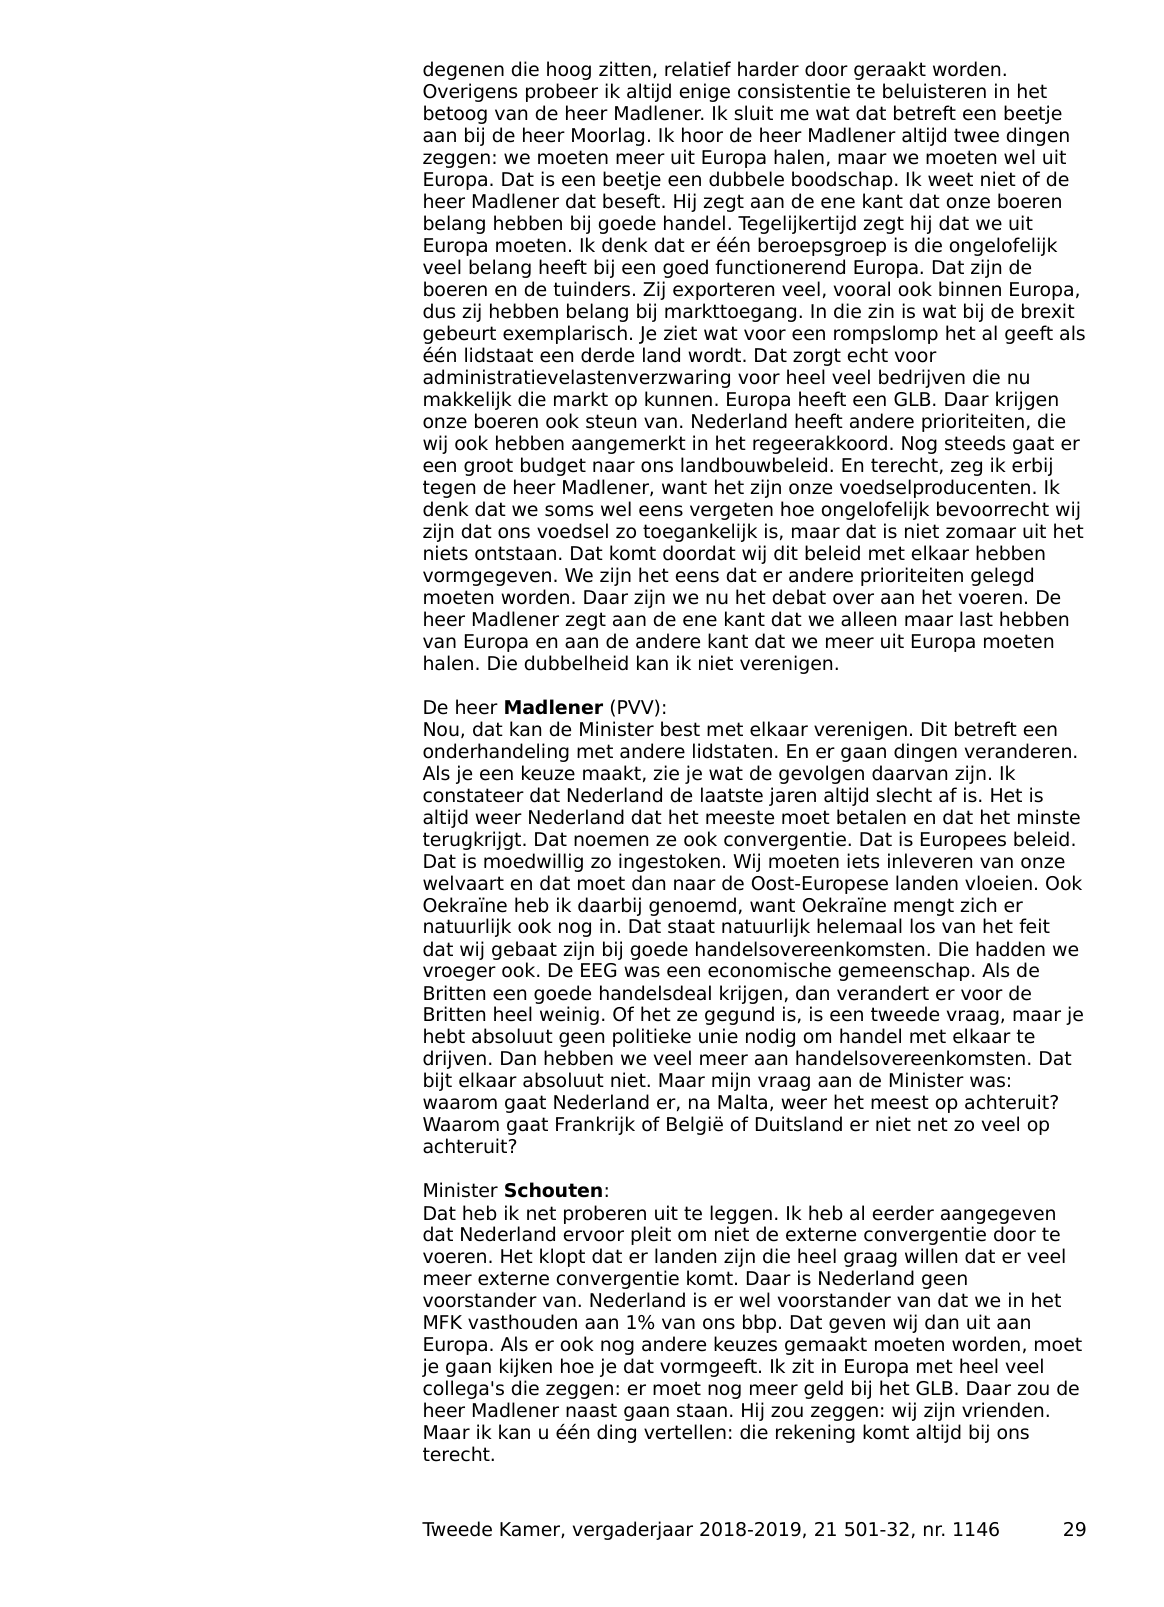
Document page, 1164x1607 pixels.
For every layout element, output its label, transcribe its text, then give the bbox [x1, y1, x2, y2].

text De heer Madlener (PVV): [422, 697, 1087, 719]
text degenen die hoog zitten, relatief harder door geraakt worden. Overigens probeer ik altijd enige consistentie te beluisteren in het betoog van de heer Madlener. Ik sluit me wat dat betreft een beetje aan bij de heer Moorlag. Ik hoor de heer Madlener altijd twee dingen zeggen: we moeten meer uit Europa halen, maar we moeten wel uit Europa. Dat is een beetje een dubbele boodschap. Ik weet niet of de heer Madlener dat beseft. Hij zegt aan de ene kant dat onze boeren belang hebben bij goede handel. Tegelijkertijd zegt hij dat we uit Europa moeten. Ik denk dat er één beroepsgroep is die ongelofelijk veel belang heeft bij een goed functionerend Europa. Dat zijn de boeren en de tuinders. Zij exporteren veel, vooral ook binnen Europa, dus zij hebben belang bij markttoegang. In die zin is wat bij de brexit gebeurt exemplarisch. Je ziet wat voor een rompslomp het al geeft als één lidstaat een derde land wordt. Dat zorgt echt voor administratievelastenverzwaring voor heel veel bedrijven die nu makkelijk die markt op kunnen. Europa heeft een GLB. Daar krijgen onze boeren ook steun van. Nederland heeft andere prioriteiten, die wij ook hebben aangemerkt in het regeerakkoord. Nog steeds gaat er een groot budget naar ons landbouwbeleid. En terecht, zeg ik erbij tegen de heer Madlener, want het zijn onze voedselproducenten. Ik denk dat we soms wel eens vergeten hoe ongelofelijk bevoorrecht wij zijn dat ons voedsel zo toegankelijk is, maar dat is niet zomaar uit het niets ontstaan. Dat komt doordat wij dit beleid met elkaar hebben vormgegeven. We zijn het eens dat er andere prioriteiten gelegd moeten worden. Daar zijn we nu het debat over aan het voeren. De heer Madlener zegt aan de ene kant dat we alleen maar last hebben van Europa en aan de andere kant dat we meer uit Europa moeten halen. Die dubbelheid kan ik niet verenigen. [422, 59, 1087, 674]
text Minister Schouten: [422, 1180, 1087, 1202]
text Dat heb ik net proberen uit te leggen. Ik heb al eerder aangegeven dat Nederland ervoor pleit om niet de externe convergentie door te voeren. Het klopt dat er landen zijn die heel graag willen dat er veel meer externe convergentie komt. Daar is Nederland geen voorstander van. Nederland is er wel voorstander van dat we in het MFK vasthouden aan 1% van ons bbp. Dat geven wij dan uit aan Europa. Als er ook nog andere keuzes gemaakt moeten worden, moet je gaan kijken hoe je dat vormgeeft. Ik zit in Europa met heel veel collega's die zeggen: er moet nog meer geld bij het GLB. Daar zou de heer Madlener naast gaan staan. Hij zou zeggen: wij zijn vrienden. Maar ik kan u één ding vertellen: die rekening komt altijd bij ons terecht. [422, 1202, 1087, 1466]
text Nou, dat kan de Minister best met elkaar verenigen. Dit betreft een onderhandeling met andere lidstaten. En er gaan dingen veranderen. Als je een keuze maakt, zie je wat de gevolgen daarvan zijn. Ik constateer dat Nederland de laatste jaren altijd slecht af is. Het is altijd weer Nederland dat het meeste moet betalen en dat het minste terugkrijgt. Dat noemen ze ook convergentie. Dat is Europees beleid. Dat is moedwillig zo ingestoken. Wij moeten iets inleveren van onze welvaart en dat moet dan naar de Oost-Europese landen vloeien. Ook Oekraïne heb ik daarbij genoemd, want Oekraïne mengt zich er natuurlijk ook nog in. Dat staat natuurlijk helemaal los van het feit dat wij gebaat zijn bij goede handelsovereenkomsten. Die hadden we vroeger ook. De EEG was een economische gemeenschap. Als de Britten een goede handelsdeal krijgen, dan verandert er voor de Britten heel weinig. Of het ze gegund is, is een tweede vraag, maar je hebt absoluut geen politieke unie nodig om handel met elkaar te drijven. Dan hebben we veel meer aan handelsovereenkomsten. Dat bijt elkaar absoluut niet. Maar mijn vraag aan de Minister was: waarom gaat Nederland er, na Malta, weer het meest op achteruit? Waarom gaat Frankrijk of België of Duitsland er niet net zo veel op achteruit? [422, 719, 1087, 1158]
